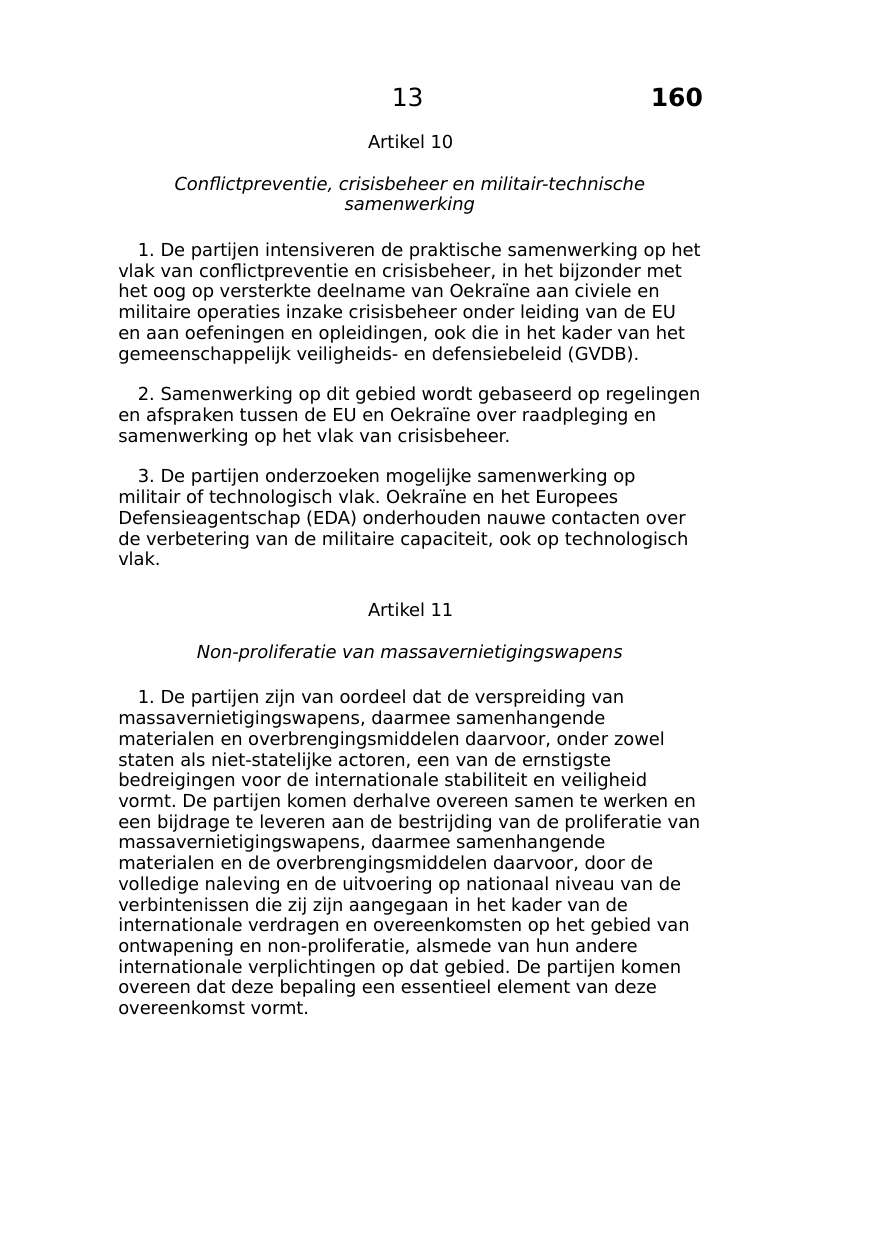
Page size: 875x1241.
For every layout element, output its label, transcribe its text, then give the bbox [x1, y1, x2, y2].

subtitle Artikel 10 Conflictpreventie, crisisbeheer en militair-technische samenwerking [118, 132, 703, 215]
subtitle Artikel 11 Non-proliferatie van massavernietigingswapens [118, 600, 703, 662]
text 1. De partijen intensiveren de praktische samenwerking op het vlak van conflictpreventie en crisisbeheer, in het bijzonder met het oog op versterkte deelname van Oekraïne aan civiele en militaire operaties inzake crisisbeheer onder leiding van de EU en aan oefeningen en opleidingen, ook die in het kader van het gemeenschappelijk veiligheids- en defensiebeleid (GVDB). [118, 240, 703, 364]
text 2. Samenwerking op dit gebied wordt gebaseerd op regelingen en afspraken tussen de EU en Oekraïne over raadpleging en samenwerking op het vlak van crisisbeheer. [118, 384, 703, 446]
text 1. De partijen zijn van oordeel dat de verspreiding van massavernietigingswapens, daarmee samenhangende materialen en overbrengingsmiddelen daarvoor, onder zowel staten als niet-statelijke actoren, een van de ernstigste bedreigingen voor de internationale stabiliteit en veiligheid vormt. De partijen komen derhalve overeen samen te werken en een bijdrage te leveren aan de bestrijding van de proliferatie van massavernietigingswapens, daarmee samenhangende materialen en de overbrengingsmiddelen daarvoor, door de volledige naleving en de uitvoering op nationaal niveau van de verbintenissen die zij zijn aangegaan in het kader van de internationale verdragen en overeenkomsten op het gebied van ontwapening en non-proliferatie, alsmede van hun andere internationale verplichtingen op dat gebied. De partijen komen overeen dat deze bepaling een essentieel element van deze overeenkomst vormt. [118, 687, 703, 1019]
text 3. De partijen onderzoeken mogelijke samenwerking op militair of technologisch vlak. Oekraïne en het Europees Defensieagentschap (EDA) onderhouden nauwe contacten over de verbetering van de militaire capaciteit, ook op technologisch vlak. [118, 466, 703, 570]
